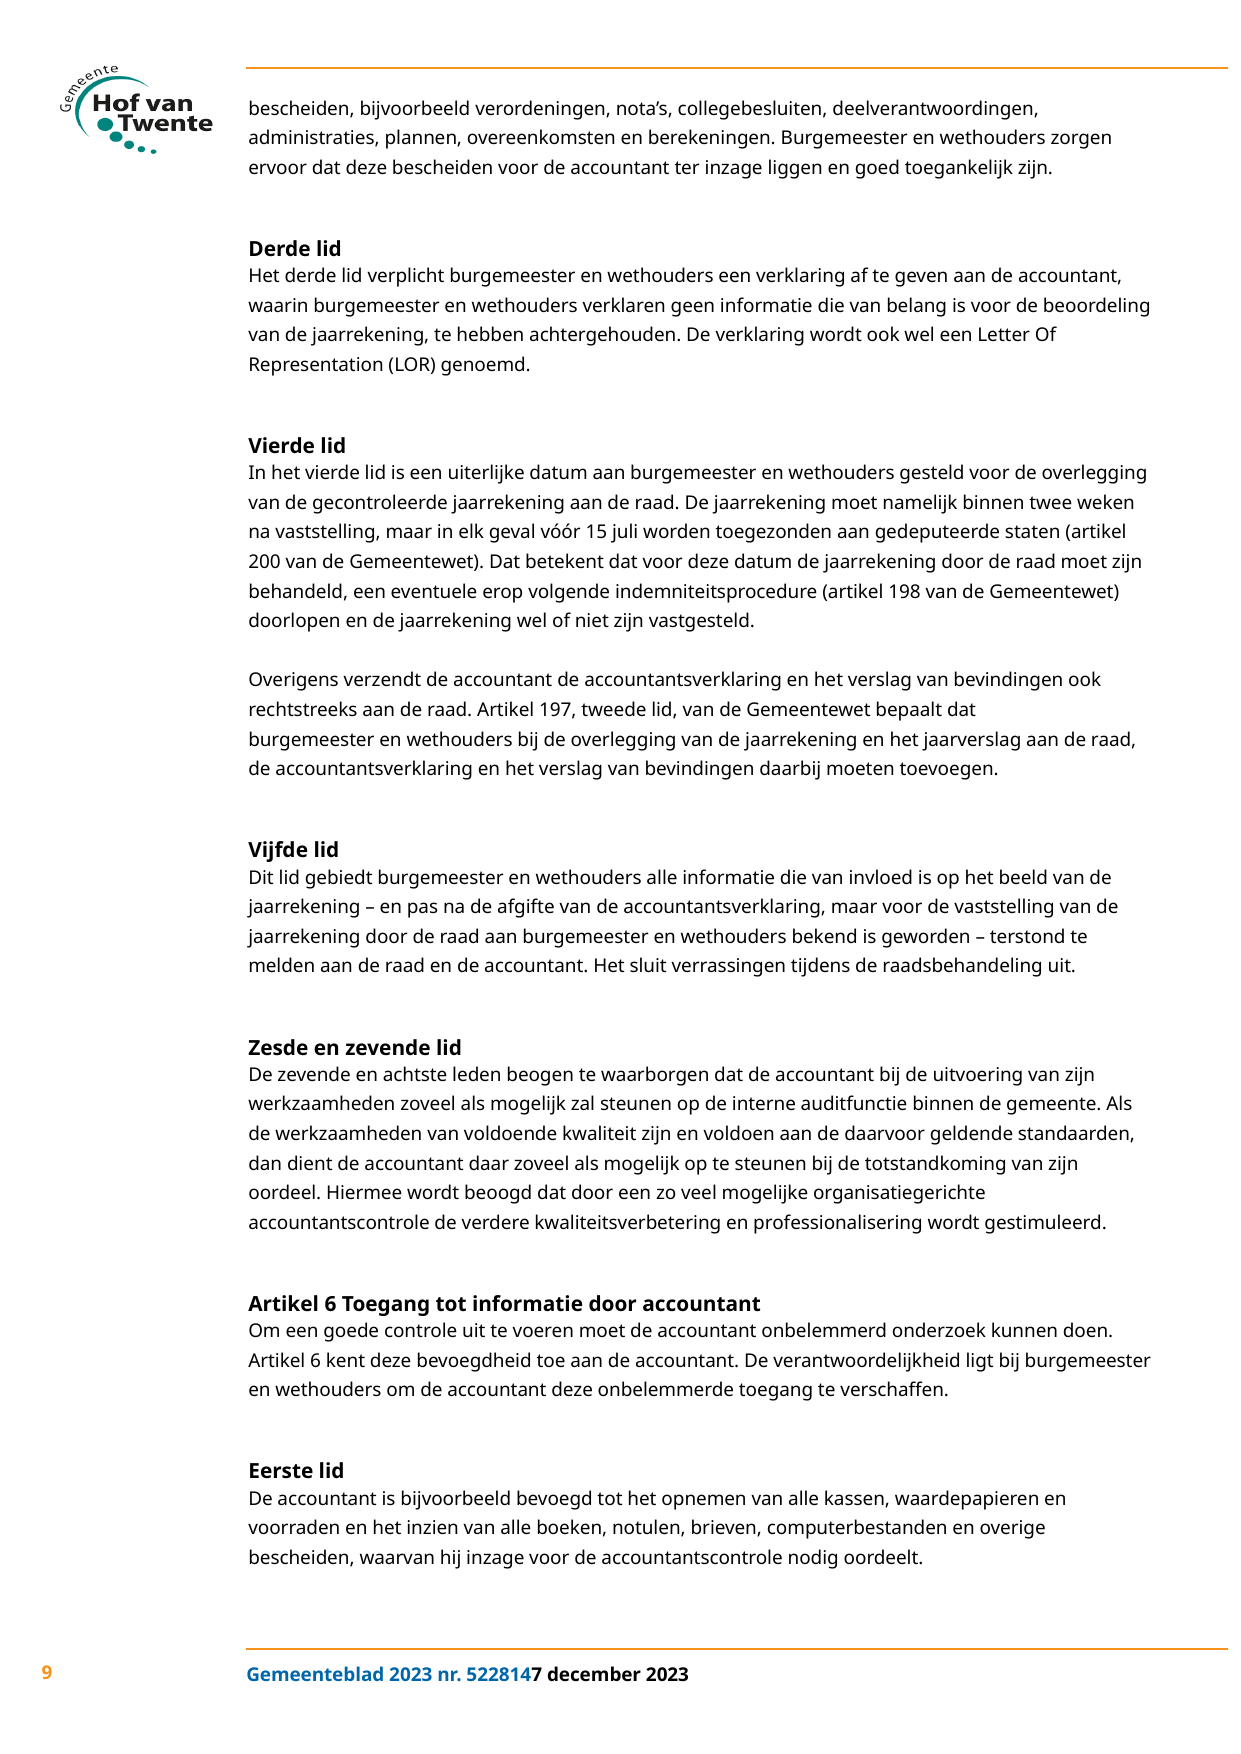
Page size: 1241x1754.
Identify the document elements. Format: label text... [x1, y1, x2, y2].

text Om een goede controle uit te voeren moet de accountant onbelemmerd onderzoek kunnen doen. Artikel 6 kent deze bevoegdheid toe aan de accountant. De verantwoordelijkheid ligt bij burgemeester en wethouders om de accountant deze onbelemmerde toegang te verschaffen. [248, 1317, 1152, 1402]
text Het derde lid verplicht burgemeester en wethouders een verklaring af te geven aan de accountant, waarin burgemeester en wethouders verklaren geen informatie die van belang is voor de beoordeling van de jaarrekening, te hebben achtergehouden. De verklaring wordt ook wel een Letter Of Representation (LOR) genoemd. [248, 262, 1152, 377]
text Overigens verzendt de accountant de accountantsverklaring en het verslag van bevindingen ook rechtstreeks aan de raad. Artikel 197, tweede lid, van de Gemeentewet bepaalt dat [248, 667, 1152, 722]
text Derde lid [248, 234, 1152, 262]
text Vijfde lid [248, 835, 1152, 864]
text De zevende en achtste leden beogen te waarborgen dat de accountant bij de uitvoering van zijn werkzaamheden zoveel als mogelijk zal steunen op de interne auditfunctie binnen de gemeente. Als de werkzaamheden van voldoende kwaliteit zijn en voldoen aan de daarvoor geldende standaarden, dan dient de accountant daar zoveel als mogelijk op te steunen bij de totstandkoming van zijn oordeel. Hiermee wordt beoogd dat door een zo veel mogelijke organisatiegerichte accountantscontrole de verdere kwaliteitsverbetering en professionalisering wordt gestimuleerd. [248, 1061, 1152, 1235]
text bescheiden, bijvoorbeeld verordeningen, nota’s, collegebesluiten, deelverantwoordingen, administraties, plannen, overeenkomsten en berekeningen. Burgemeester en wethouders zorgen ervoor dat deze bescheiden voor de accountant ter inzage liggen en goed toegankelijk zijn. [248, 95, 1152, 180]
text De accountant is bijvoorbeeld bevoegd tot het opnemen van alle kassen, waardepapieren en voorraden en het inzien van alle boeken, notulen, brieven, computerbestanden en overige bescheiden, waarvan hij inzage voor de accountantscontrole nodig oordeelt. [248, 1485, 1152, 1570]
text Zesde en zevende lid [248, 1033, 1152, 1061]
text Eerste lid [248, 1457, 1152, 1485]
text Dit lid gebiedt burgemeester en wethouders alle informatie die van invloed is op het beeld van de jaarrekening – en pas na de afgifte van de accountantsverklaring, maar voor de vaststelling van de jaarrekening door de raad aan burgemeester en wethouders bekend is geworden – terstond te melden aan de raad en de accountant. Het sluit verrassingen tijdens de raadsbehandeling uit. [248, 864, 1152, 978]
text Vierde lid [248, 431, 1152, 459]
picture [41, 47, 231, 172]
text burgemeester en wethouders bij de overlegging van de jaarrekening en het jaarverslag aan de raad, de accountantsverklaring en het verslag van bevindingen daarbij moeten toevoegen. [248, 726, 1152, 781]
text In het vierde lid is een uiterlijke datum aan burgemeester en wethouders gesteld voor de overlegging van de gecontroleerde jaarrekening aan de raad. De jaarrekening moet namelijk binnen twee weken na vaststelling, maar in elk geval vóór 15 juli worden toegezonden aan gedeputeerde staten (artikel 200 van de Gemeentewet). Dat betekent dat voor deze datum de jaarrekening door de raad moet zijn behandeld, een eventuele erop volgende indemniteitsprocedure (artikel 198 van de Gemeentewet) doorlopen en de jaarrekening wel of niet zijn vastgesteld. [248, 459, 1152, 633]
text Artikel 6 Toegang tot informatie door accountant [248, 1289, 1152, 1317]
